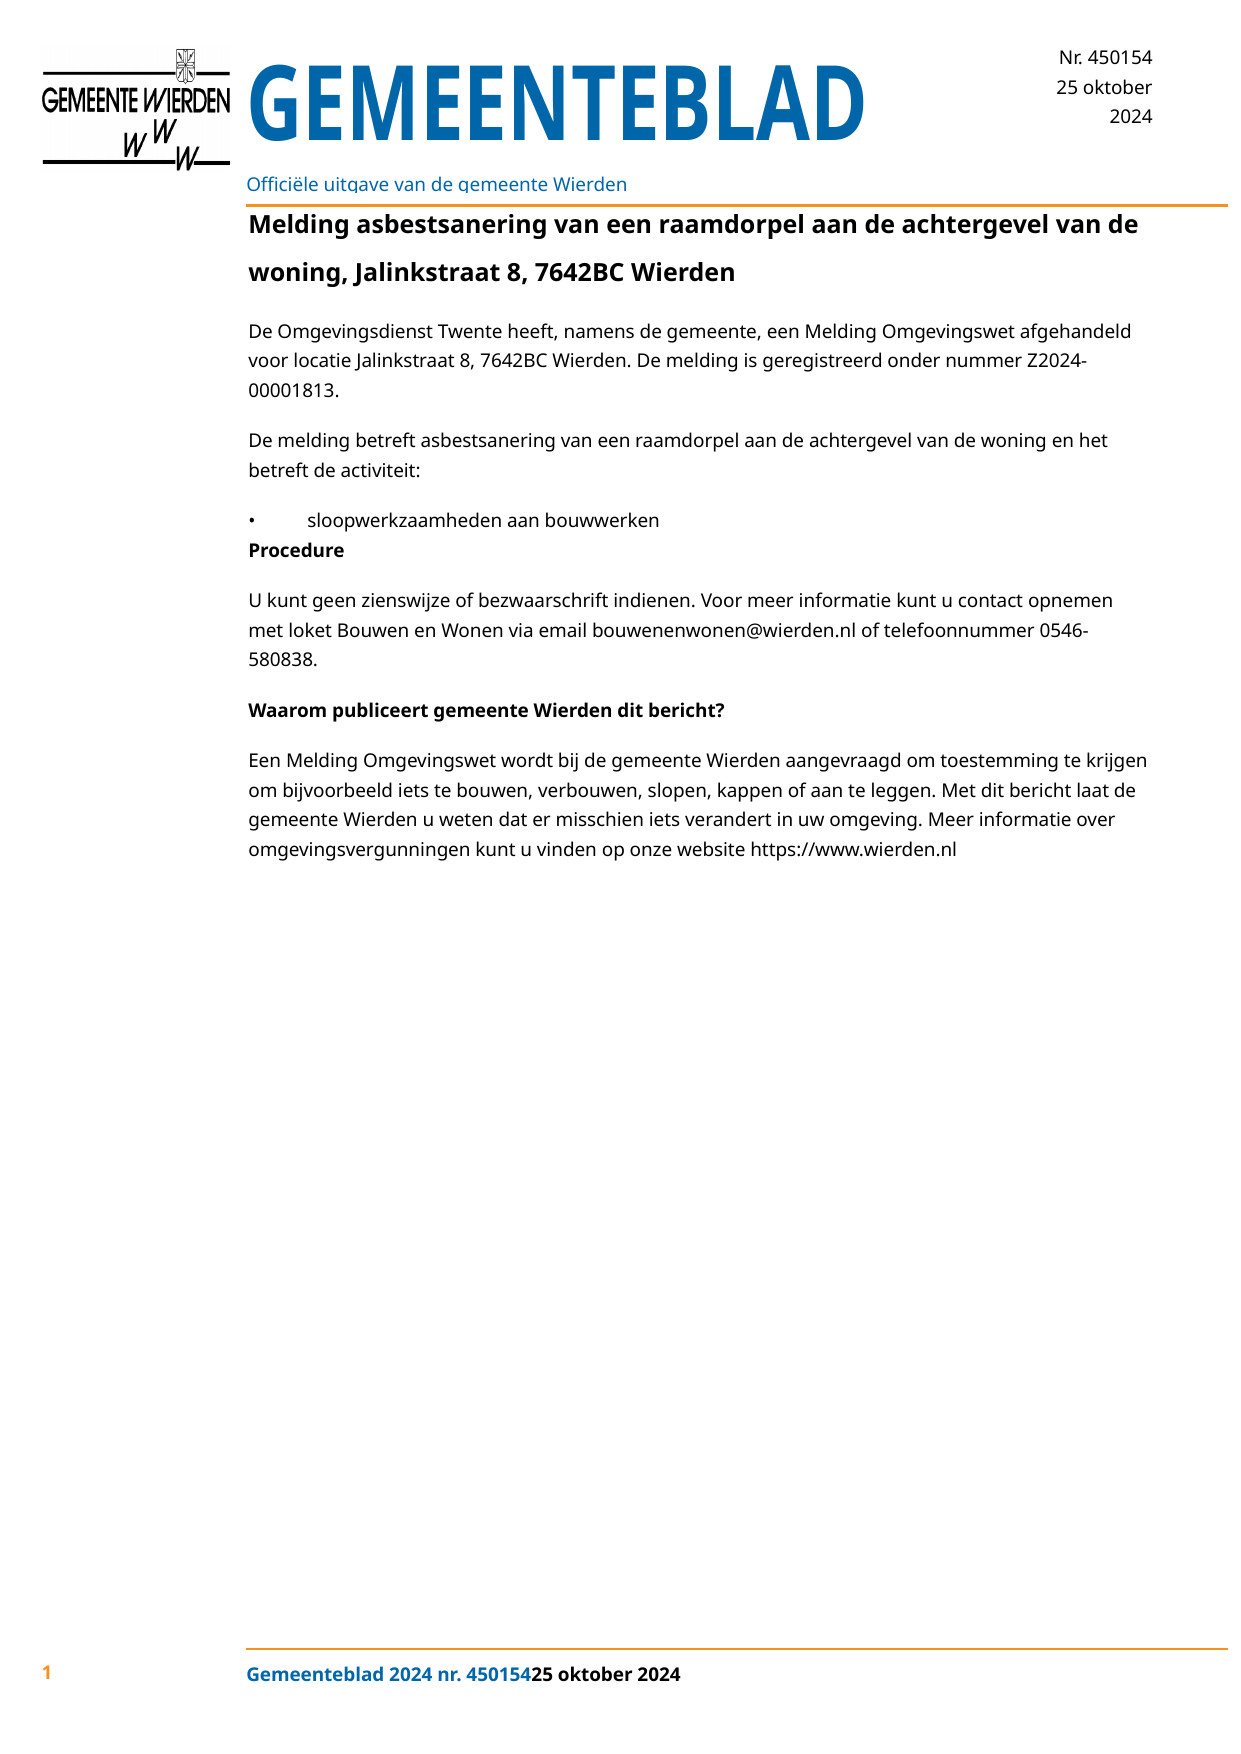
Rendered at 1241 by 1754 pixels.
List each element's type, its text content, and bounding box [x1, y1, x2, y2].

text Melding asbestsanering van een raamdorpel aan de achtergevel van de woning, Jalinkstraat 8, 7642BC Wierden [248, 207, 1152, 288]
text Een Melding Omgevingswet wordt bij de gemeente Wierden aangevraagd om toestemming te krijgen om bijvoorbeeld iets te bouwen, verbouwen, slopen, kappen of aan te leggen. Met dit bericht laat de gemeente Wierden u weten dat er misschien iets verandert in uw omgeving. Meer informatie over omgevingsvergunningen kunt u vinden op onze website https://www.wierden.nl [248, 747, 1152, 862]
text De Omgevingsdienst Twente heeft, namens de gemeente, een Melding Omgevingswet afgehandeld voor locatie Jalinkstraat 8, 7642BC Wierden. De melding is geregistreerd onder nummer Z2024-00001813. [248, 318, 1152, 403]
text U kunt geen zienswijze of bezwaarschrift indienen. Voor meer informatie kunt u contact opnemen met loket Bouwen en Wonen via email bouwenenwonen@wierden.nl of telefoonnummer 0546-580838. [248, 587, 1152, 672]
text De melding betreft asbestsanering van een raamdorpel aan de achtergevel van de woning en het betreft de activiteit: [248, 427, 1152, 483]
list sloopwerkzaamheden aan bouwwerken [248, 507, 1152, 533]
text Waarom publiceert gemeente Wierden dit bericht? [248, 697, 1152, 723]
text Procedure [248, 537, 1152, 563]
picture [41, 47, 231, 172]
